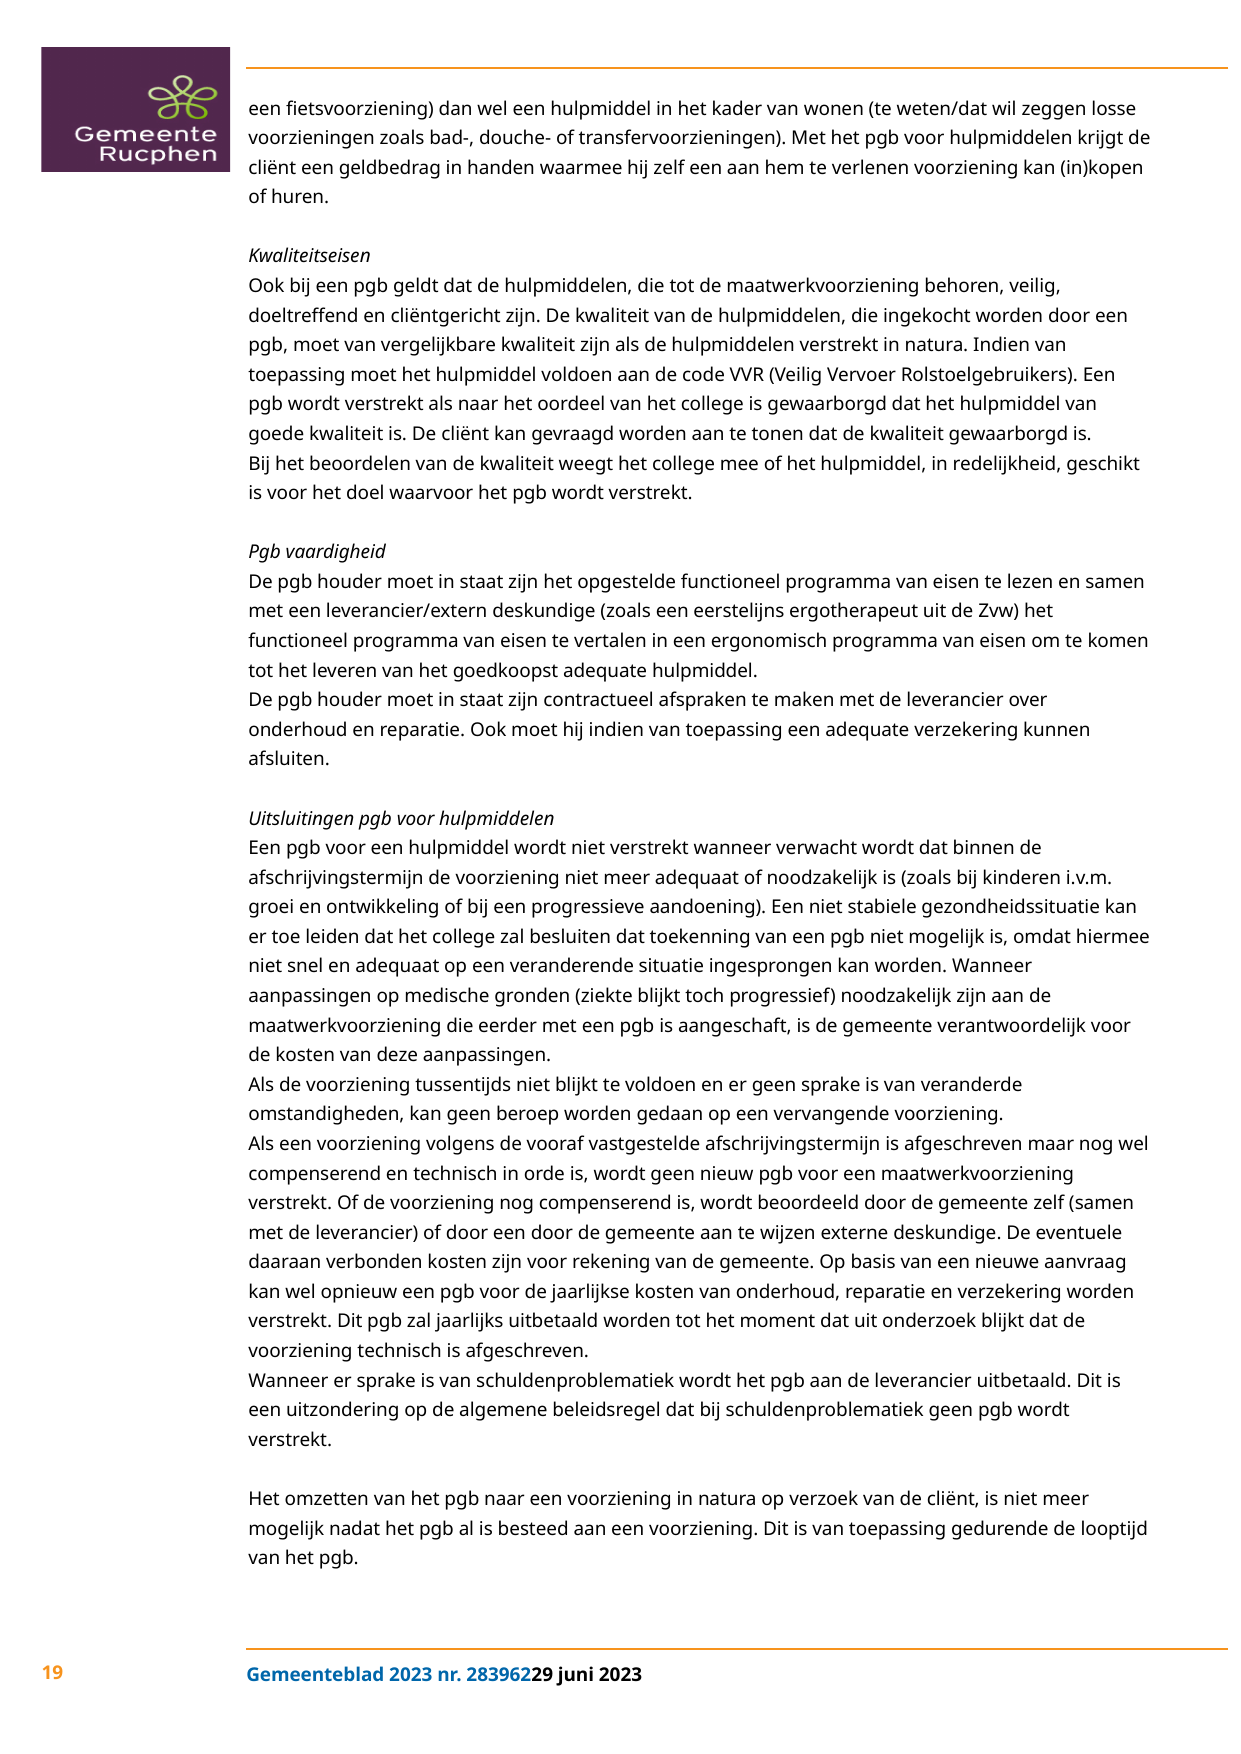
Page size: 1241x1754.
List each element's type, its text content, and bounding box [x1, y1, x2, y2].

text een fietsvoorziening) dan wel een hulpmiddel in het kader van wonen (te weten/dat wil zeggen losse voorzieningen zoals bad-, douche- of transfervoorzieningen). Met het pgb voor hulpmiddelen krijgt de cliënt een geldbedrag in handen waarmee hij zelf een aan hem te verlenen voorziening kan (in)kopen of huren. [248, 95, 1152, 209]
text Als een voorziening volgens de vooraf vastgestelde afschrijvingstermijn is afgeschreven maar nog wel compenserend en technisch in orde is, wordt geen nieuw pgb voor een maatwerkvoorziening verstrekt. Of de voorziening nog compenserend is, wordt beoordeeld door de gemeente zelf (samen met de leverancier) of door een door de gemeente aan te wijzen externe deskundige. De eventuele daaraan verbonden kosten zijn voor rekening van de gemeente. Op basis van een nieuwe aanvraag kan wel opnieuw een pgb voor de jaarlijkse kosten van onderhoud, reparatie en verzekering worden verstrekt. Dit pgb zal jaarlijks uitbetaald worden tot het moment dat uit onderzoek blijkt dat de voorziening technisch is afgeschreven. [248, 1130, 1152, 1363]
text Pgb vaardigheid [248, 538, 1152, 564]
text Wanneer er sprake is van schuldenproblematiek wordt het pgb aan de leverancier uitbetaald. Dit is een uitzondering op de algemene beleidsregel dat bij schuldenproblematiek geen pgb wordt verstrekt. [248, 1367, 1152, 1452]
text Bij het beoordelen van de kwaliteit weegt het college mee of het hulpmiddel, in redelijkheid, geschikt is voor het doel waarvoor het pgb wordt verstrekt. [248, 450, 1152, 505]
picture [41, 47, 231, 172]
text Ook bij een pgb geldt dat de hulpmiddelen, die tot de maatwerkvoorziening behoren, veilig, doeltreffend en cliëntgericht zijn. De kwaliteit van de hulpmiddelen, die ingekocht worden door een pgb, moet van vergelijkbare kwaliteit zijn als de hulpmiddelen verstrekt in natura. Indien van toepassing moet het hulpmiddel voldoen aan de code VVR (Veilig Vervoer Rolstoelgebruikers). Een pgb wordt verstrekt als naar het oordeel van het college is gewaarborgd dat het hulpmiddel van goede kwaliteit is. De cliënt kan gevraagd worden aan te tonen dat de kwaliteit gewaarborgd is. [248, 272, 1152, 446]
text Uitsluitingen pgb voor hulpmiddelen [248, 805, 1152, 831]
text Als de voorziening tussentijds niet blijkt te voldoen en er geen sprake is van veranderde omstandigheden, kan geen beroep worden gedaan op een vervangende voorziening. [248, 1071, 1152, 1126]
text De pgb houder moet in staat zijn contractueel afspraken te maken met de leverancier over onderhoud en reparatie. Ook moet hij indien van toepassing een adequate verzekering kunnen afsluiten. [248, 686, 1152, 771]
text De pgb houder moet in staat zijn het opgestelde functioneel programma van eisen te lezen en samen met een leverancier/extern deskundige (zoals een eerstelijns ergotherapeut uit de Zvw) het functioneel programma van eisen te vertalen in een ergonomisch programma van eisen om te komen tot het leveren van het goedkoopst adequate hulpmiddel. [248, 568, 1152, 683]
text Kwaliteitseisen [248, 243, 1152, 268]
text Een pgb voor een hulpmiddel wordt niet verstrekt wanneer verwacht wordt dat binnen de afschrijvingstermijn de voorziening niet meer adequaat of noodzakelijk is (zoals bij kinderen i.v.m. groei en ontwikkeling of bij een progressieve aandoening). Een niet stabiele gezondheidssituatie kan er toe leiden dat het college zal besluiten dat toekenning van een pgb niet mogelijk is, omdat hiermee niet snel en adequaat op een veranderende situatie ingesprongen kan worden. Wanneer aanpassingen op medische gronden (ziekte blijkt toch progressief) noodzakelijk zijn aan de maatwerkvoorziening die eerder met een pgb is aangeschaft, is de gemeente verantwoordelijk voor de kosten van deze aanpassingen. [248, 834, 1152, 1067]
text Het omzetten van het pgb naar een voorziening in natura op verzoek van de cliënt, is niet meer mogelijk nadat het pgb al is besteed aan een voorziening. Dit is van toepassing gedurende de looptijd van het pgb. [248, 1485, 1152, 1570]
